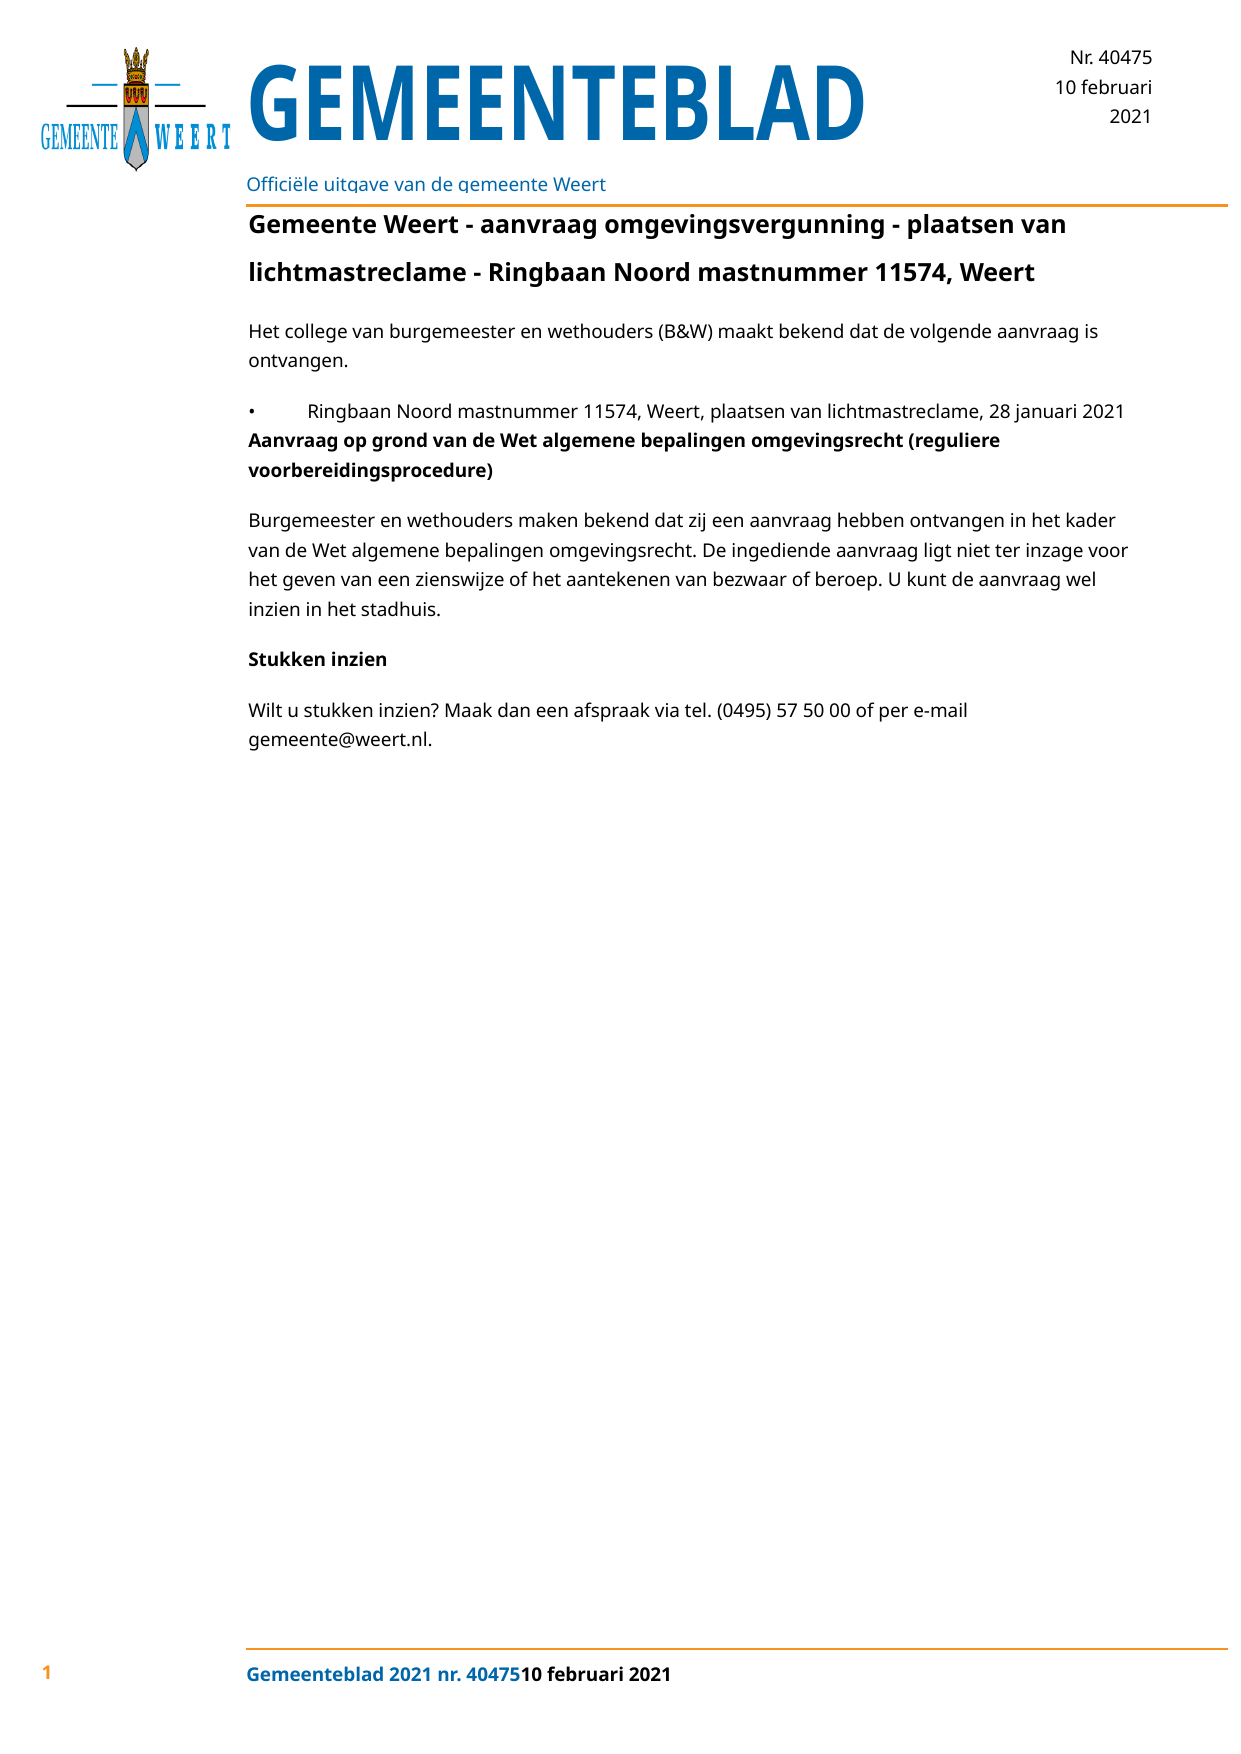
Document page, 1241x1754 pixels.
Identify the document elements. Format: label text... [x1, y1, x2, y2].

text Burgemeester en wethouders maken bekend dat zij een aanvraag hebben ontvangen in het kader van de Wet algemene bepalingen omgevingsrecht. De ingediende aanvraag ligt niet ter inzage voor het geven van een zienswijze of het aantekenen van bezwaar of beroep. U kunt de aanvraag wel inzien in het stadhuis. [248, 507, 1152, 622]
text Stukken inzien [248, 647, 1152, 672]
text Wilt u stukken inzien? Maak dan een afspraak via tel. (0495) 57 50 00 of per e-mail gemeente@weert.nl. [248, 697, 1152, 752]
text Aanvraag op grond van de Wet algemene bepalingen omgevingsrecht (reguliere voorbereidingsprocedure) [248, 427, 1152, 483]
picture [41, 47, 231, 172]
list Ringbaan Noord mastnummer 11574, Weert, plaatsen van lichtmastreclame, 28 januari 2021 [248, 398, 1152, 424]
text Gemeente Weert - aanvraag omgevingsvergunning - plaatsen van lichtmastreclame - Ringbaan Noord mastnummer 11574, Weert [248, 207, 1152, 288]
text Het college van burgemeester en wethouders (B&W) maakt bekend dat de volgende aanvraag is ontvangen. [248, 318, 1152, 373]
